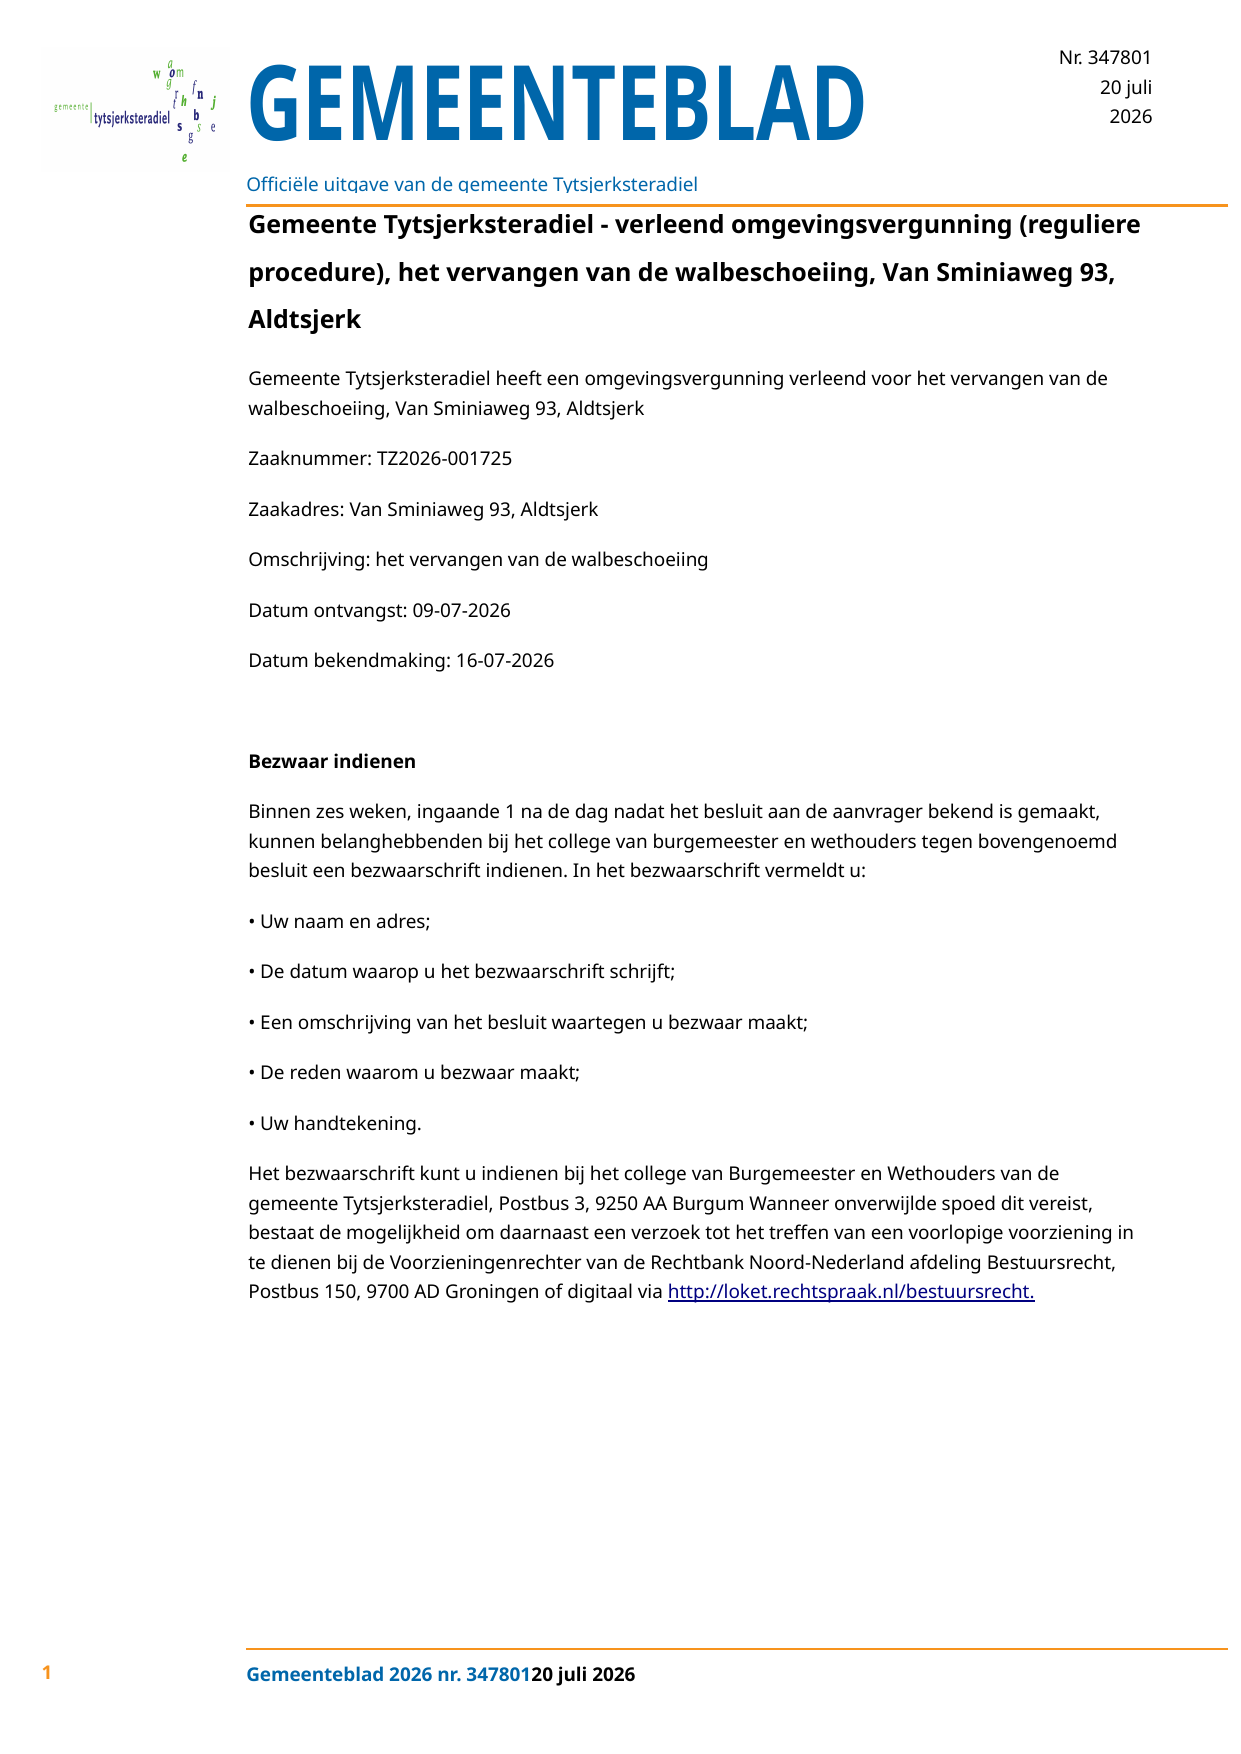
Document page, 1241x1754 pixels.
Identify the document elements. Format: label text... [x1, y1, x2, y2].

picture [41, 47, 231, 172]
text • De reden waarom u bezwaar maakt; [248, 1059, 1152, 1085]
text Datum bekendmaking: 16-07-2026 [248, 647, 1152, 673]
text • De datum waarop u het bezwaarschrift schrijft; [248, 958, 1152, 984]
text Het bezwaarschrift kunt u indienen bij het college van Burgemeester en Wethouders van de gemeente Tytsjerksteradiel, Postbus 3, 9250 AA Burgum Wanneer onverwijlde spoed dit vereist, bestaat de mogelijkheid om daarnaast een verzoek tot het treffen van een voorlopige voorziening in te dienen bij de Voorzieningenrechter van de Rechtbank Noord-Nederland afdeling Bestuursrecht, Postbus 150, 9700 AD Groningen of digitaal via http://loket.rechtspraak.nl/bestuursrecht. [248, 1160, 1152, 1304]
text Gemeente Tytsjerksteradiel heeft een omgevingsvergunning verleend voor het vervangen van de walbeschoeiing, Van Sminiaweg 93, Aldtsjerk [248, 366, 1152, 421]
text Datum ontvangst: 09-07-2026 [248, 597, 1152, 622]
text Binnen zes weken, ingaande 1 na de dag nadat het besluit aan de aanvrager bekend is gemaakt, kunnen belanghebbenden bij het college van burgemeester en wethouders tegen bovengenoemd besluit een bezwaarschrift indienen. In het bezwaarschrift vermeldt u: [248, 798, 1152, 883]
text Zaaknummer: TZ2026-001725 [248, 446, 1152, 471]
text • Uw handtekening. [248, 1110, 1152, 1135]
text Gemeente Tytsjerksteradiel - verleend omgevingsvergunning (reguliere procedure), het vervangen van de walbeschoeiing, Van Sminiaweg 93, Aldtsjerk [248, 207, 1152, 336]
text Bezwaar indienen [248, 748, 1152, 774]
text • Een omschrijving van het besluit waartegen u bezwaar maakt; [248, 1009, 1152, 1034]
text Omschrijving: het vervangen van de walbeschoeiing [248, 546, 1152, 572]
text Zaakadres: Van Sminiaweg 93, Aldtsjerk [248, 496, 1152, 522]
text • Uw naam en adres; [248, 908, 1152, 934]
